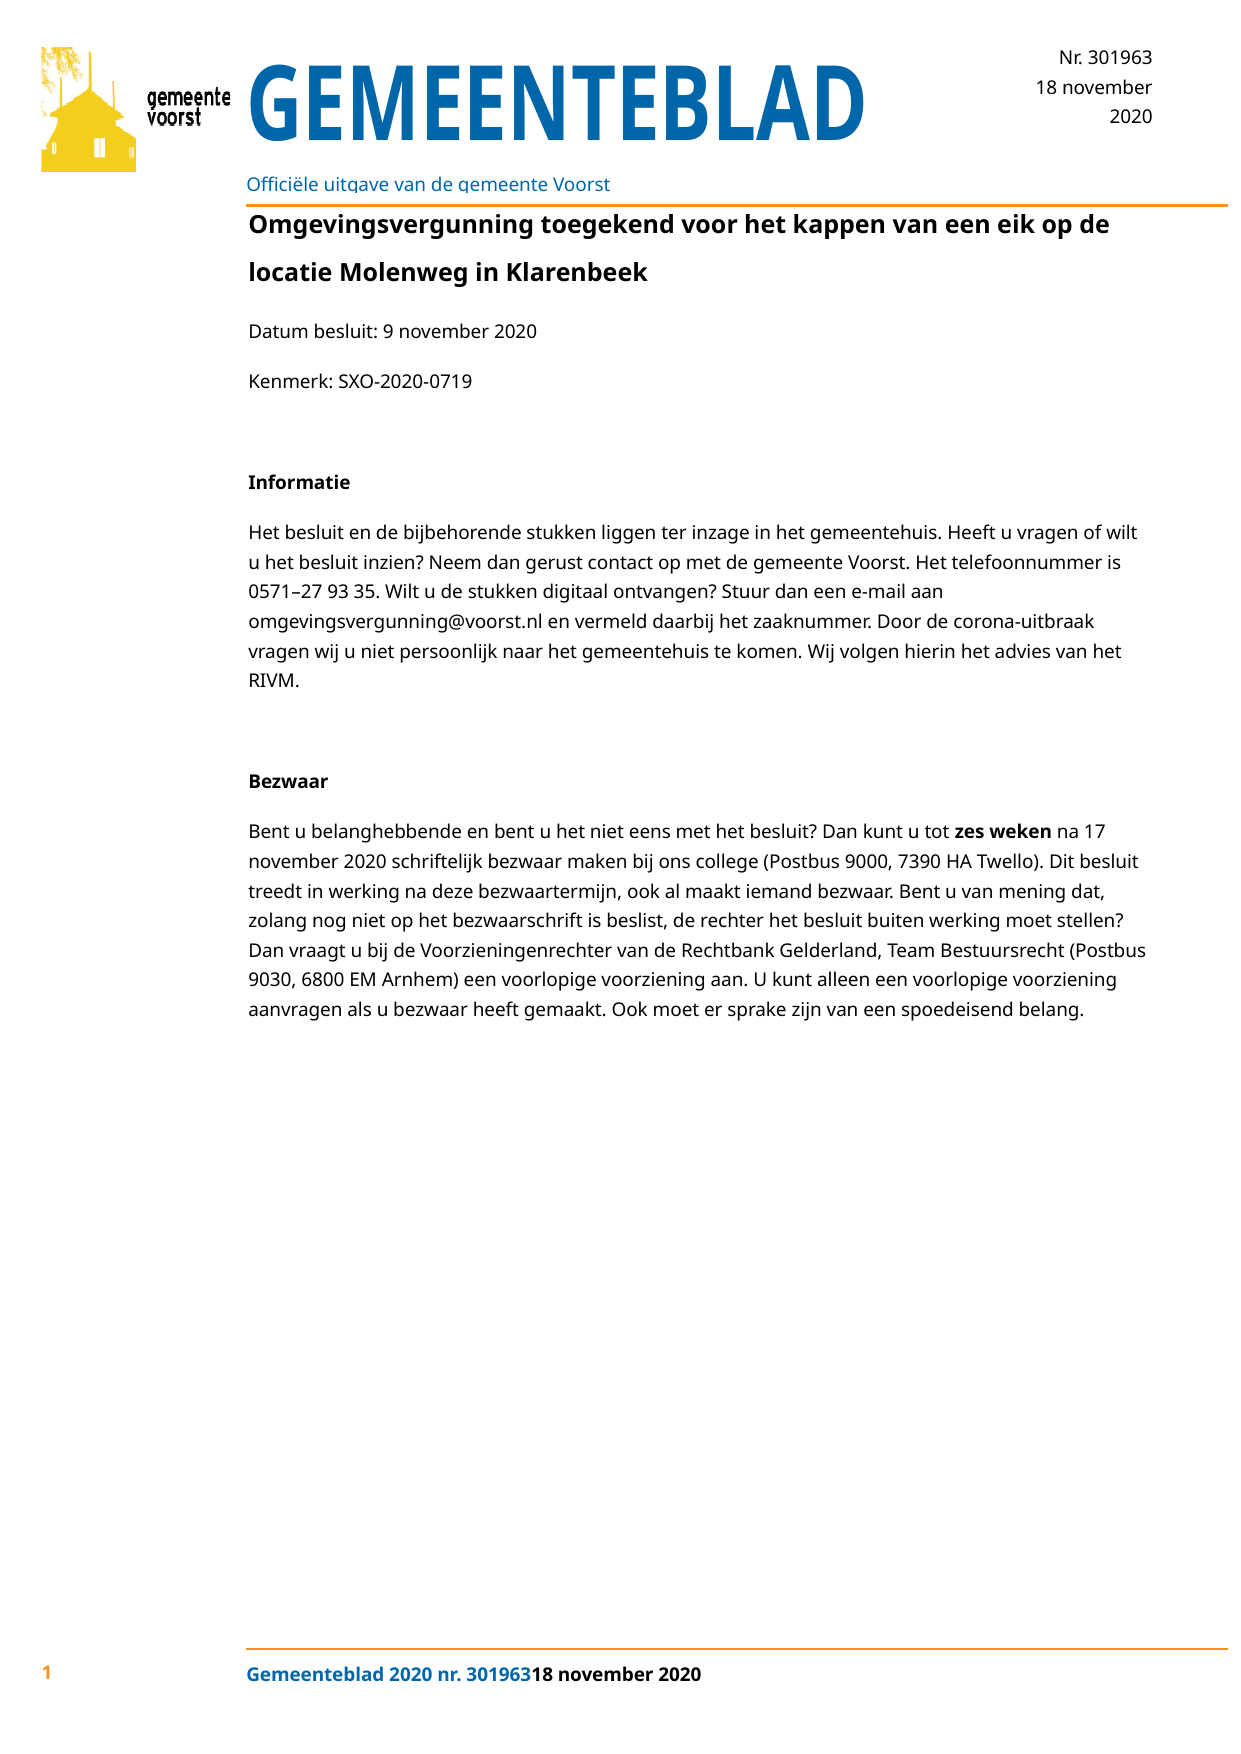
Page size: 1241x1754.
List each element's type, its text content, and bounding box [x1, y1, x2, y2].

text Kenmerk: SXO-2020-0719 [248, 368, 1152, 394]
text Het besluit en de bijbehorende stukken liggen ter inzage in het gemeentehuis. Heeft u vragen of wilt u het besluit inzien? Neem dan gerust contact op met de gemeente Voorst. Het telefoonnummer is 0571–27 93 35. Wilt u de stukken digitaal ontvangen? Stuur dan een e-mail aan omgevingsvergunning@voorst.nl en vermeld daarbij het zaaknummer. Door de corona-uitbraak vragen wij u niet persoonlijk naar het gemeentehuis te komen. Wij volgen hierin het advies van het RIVM. [248, 519, 1152, 693]
text Bezwaar [248, 768, 1152, 794]
text Datum besluit: 9 november 2020 [248, 318, 1152, 344]
text Bent u belanghebbende en bent u het niet eens met het besluit? Dan kunt u tot zes weken na 17 november 2020 schriftelijk bezwaar maken bij ons college (Postbus 9000, 7390 HA Twello). Dit besluit treedt in werking na deze bezwaartermijn, ook al maakt iemand bezwaar. Bent u van mening dat, zolang nog niet op het bezwaarschrift is beslist, de rechter het besluit buiten werking moet stellen? Dan vraagt u bij de Voorzieningenrechter van de Rechtbank Gelderland, Team Bestuursrecht (Postbus 9030, 6800 EM Arnhem) een voorlopige voorziening aan. U kunt alleen een voorlopige voorziening aanvragen als u bezwaar heeft gemaakt. Ook moet er sprake zijn van een spoedeisend belang. [248, 819, 1152, 1022]
text Omgevingsvergunning toegekend voor het kappen van een eik op de locatie Molenweg in Klarenbeek [248, 207, 1152, 288]
picture [41, 47, 231, 172]
text Informatie [248, 469, 1152, 495]
